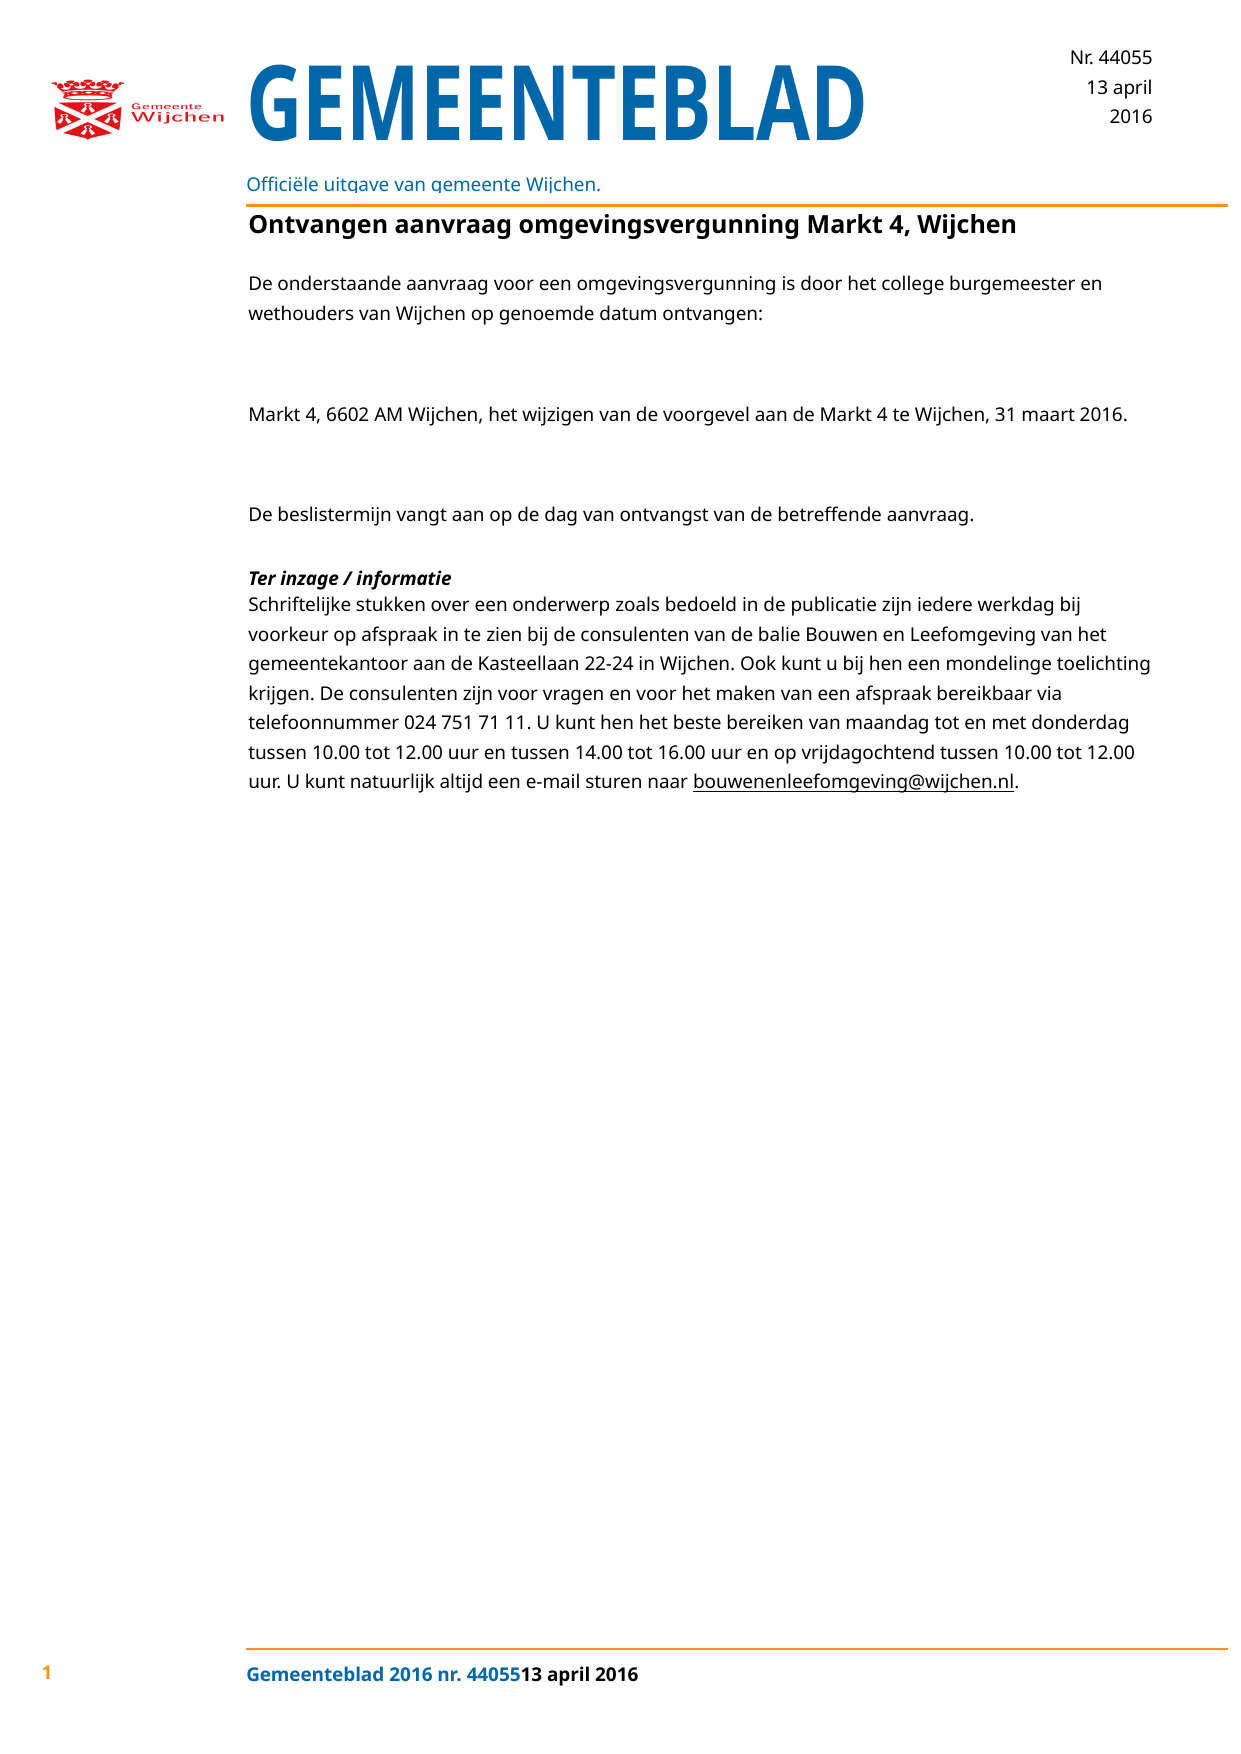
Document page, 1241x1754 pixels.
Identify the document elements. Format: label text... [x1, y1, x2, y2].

text Ontvangen aanvraag omgevingsvergunning Markt 4, Wijchen [248, 207, 1152, 241]
picture [41, 47, 231, 172]
text De beslistermijn vangt aan op de dag van ontvangst van de betreffende aanvraag. [248, 502, 1152, 527]
text Schriftelijke stukken over een onderwerp zoals bedoeld in de publicatie zijn iedere werkdag bij voorkeur op afspraak in te zien bij de consulenten van de balie Bouwen en Leefomgeving van het gemeentekantoor aan de Kasteellaan 22-24 in Wijchen. Ook kunt u bij hen een mondelinge toelichting krijgen. De consulenten zijn voor vragen en voor het maken van een afspraak bereikbaar via telefoonnummer 024 751 71 11. U kunt hen het beste bereiken van maandag tot en met donderdag tussen 10.00 tot 12.00 uur en tussen 14.00 tot 16.00 uur en op vrijdagochtend tussen 10.00 tot 12.00 uur. U kunt natuurlijk altijd een e-mail sturen naar bouwenenleefomgeving@wijchen.nl. [248, 591, 1152, 794]
text Markt 4, 6602 AM Wijchen, het wijzigen van de voorgevel aan de Markt 4 te Wijchen, 31 maart 2016. [248, 401, 1152, 426]
text Ter inzage / informatie [248, 566, 1152, 591]
text De onderstaande aanvraag voor een omgevingsvergunning is door het college burgemeester en wethouders van Wijchen op genoemde datum ontvangen: [248, 270, 1152, 326]
